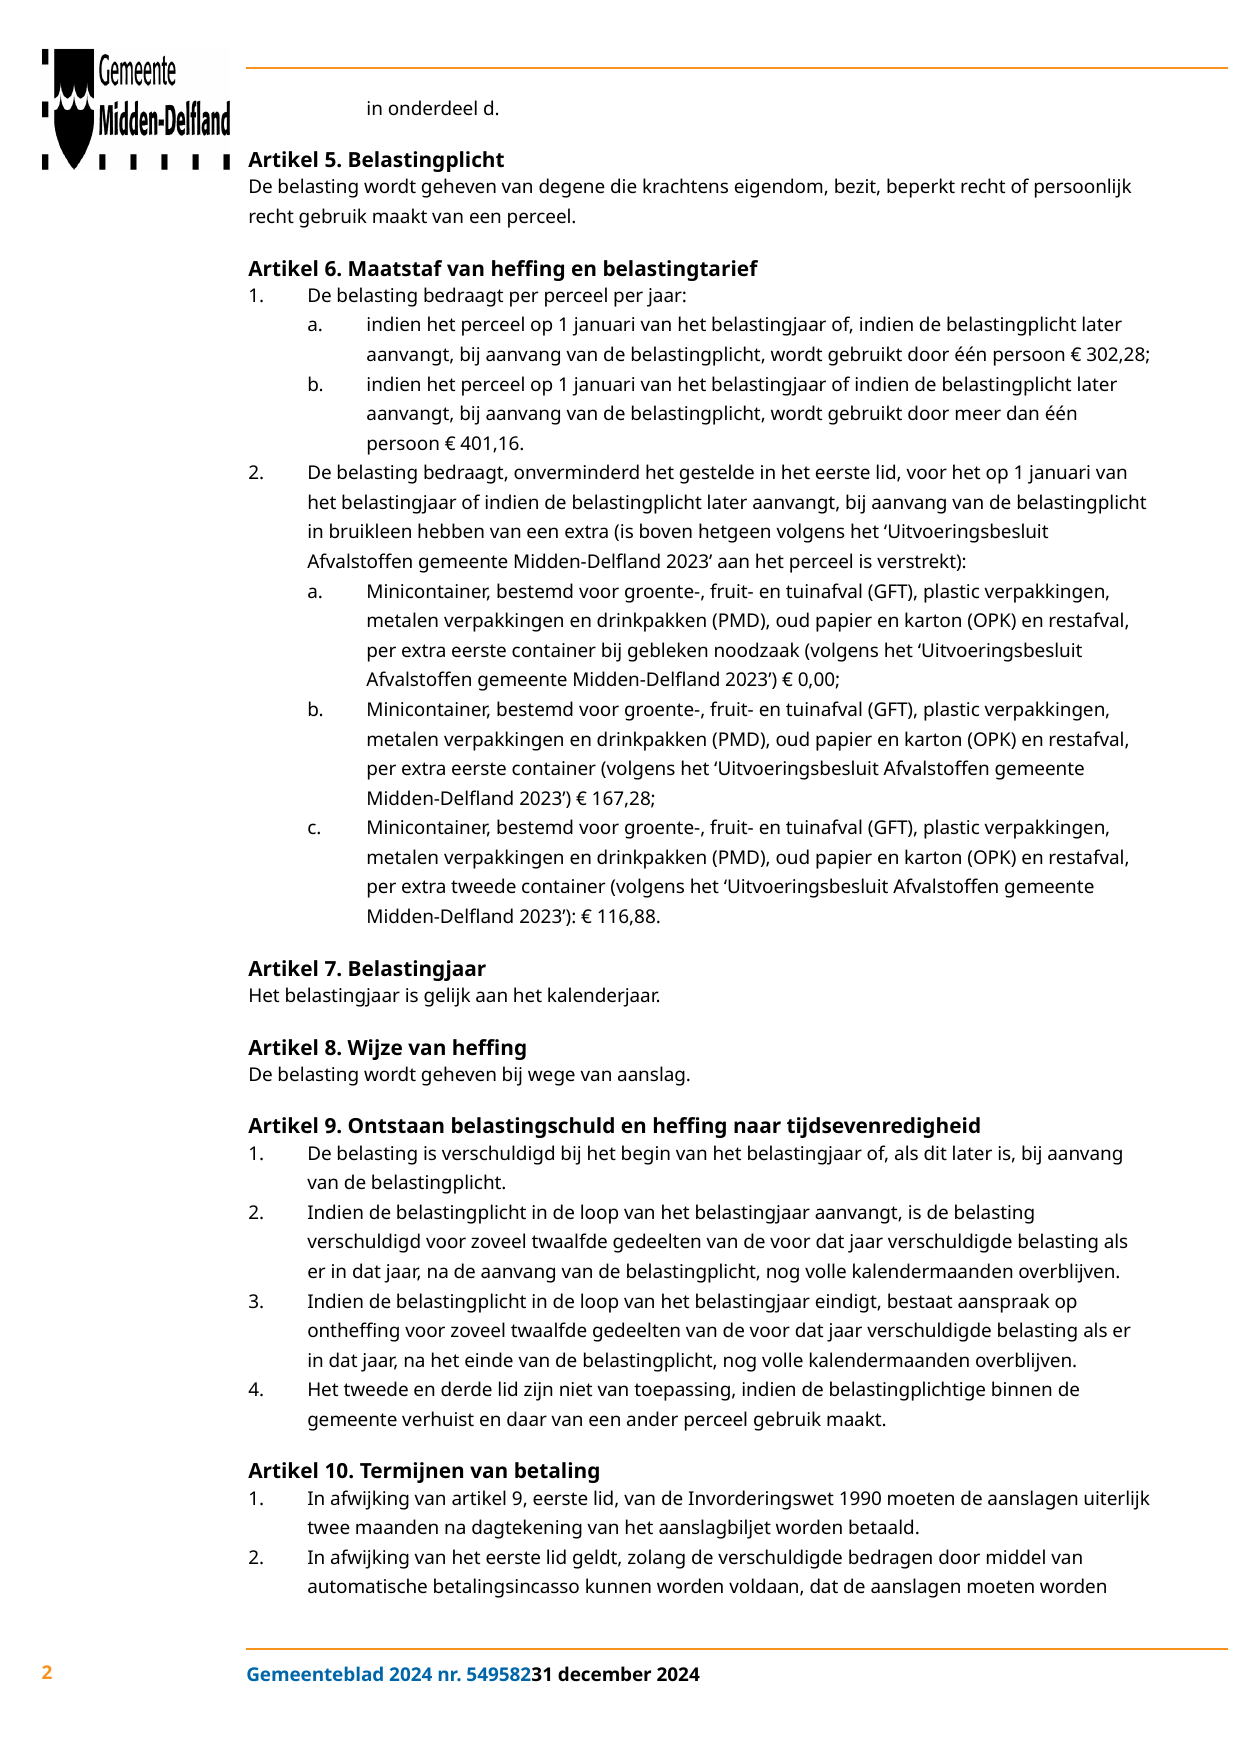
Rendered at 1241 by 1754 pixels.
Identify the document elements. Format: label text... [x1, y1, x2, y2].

list In afwijking van het eerste lid geldt, zolang de verschuldigde bedragen door middel van automatische betalingsincasso kunnen worden voldaan, dat de aanslagen moeten worden [248, 1544, 1152, 1599]
text Artikel 6. Maatstaf van heffing en belastingtarief [248, 254, 1152, 282]
picture [41, 47, 231, 172]
text Artikel 5. Belastingplicht [248, 145, 1152, 174]
text Het belastingjaar is gelijk aan het kalenderjaar. [248, 982, 1152, 1008]
list in onderdeel d. [307, 95, 1152, 121]
list De belasting bedraagt, onverminderd het gestelde in het eerste lid, voor het op 1 januari van het belastingjaar of indien de belastingplicht later aanvangt, bij aanvang van de belastingplicht in bruikleen hebben van een extra (is boven hetgeen volgens het ‘Uitvoeringsbesluit Afvalstoffen gemeente Midden-Delfland 2023’ aan het perceel is verstrekt): [248, 459, 1152, 574]
list Indien de belastingplicht in de loop van het belastingjaar aanvangt, is de belasting verschuldigd voor zoveel twaalfde gedeelten van de voor dat jaar verschuldigde belasting als er in dat jaar, na de aanvang van de belastingplicht, nog volle kalendermaanden overblijven. [248, 1199, 1152, 1284]
list De belasting bedraagt per perceel per jaar: [248, 282, 1152, 308]
list Indien de belastingplicht in de loop van het belastingjaar eindigt, bestaat aanspraak op ontheffing voor zoveel twaalfde gedeelten van de voor dat jaar verschuldigde belasting als er in dat jaar, na het einde van de belastingplicht, nog volle kalendermaanden overblijven. [248, 1288, 1152, 1373]
text Artikel 9. Ontstaan belastingschuld en heffing naar tijdsevenredigheid [248, 1111, 1152, 1140]
list De belasting is verschuldigd bij het begin van het belastingjaar of, als dit later is, bij aanvang van de belastingplicht. [248, 1140, 1152, 1195]
list Minicontainer, bestemd voor groente-, fruit- en tuinafval (GFT), plastic verpakkingen, metalen verpakkingen en drinkpakken (PMD), oud papier en karton (OPK) en restafval, per extra eerste container bij gebleken noodzaak (volgens het ‘Uitvoeringsbesluit Afvalstoffen gemeente Midden-Delfland 2023’) € 0,00; [307, 578, 1152, 692]
text De belasting wordt geheven van degene die krachtens eigendom, bezit, beperkt recht of persoonlijk recht gebruik maakt van een perceel. [248, 174, 1152, 229]
list Het tweede en derde lid zijn niet van toepassing, indien de belastingplichtige binnen de gemeente verhuist en daar van een ander perceel gebruik maakt. [248, 1377, 1152, 1432]
list indien het perceel op 1 januari van het belastingjaar of, indien de belastingplicht later aanvangt, bij aanvang van de belastingplicht, wordt gebruikt door één persoon € 302,28; [307, 312, 1152, 367]
text Artikel 7. Belastingjaar [248, 954, 1152, 982]
list indien het perceel op 1 januari van het belastingjaar of indien de belastingplicht later aanvangt, bij aanvang van de belastingplicht, wordt gebruikt door meer dan één persoon € 401,16. [307, 371, 1152, 456]
text Artikel 10. Termijnen van betaling [248, 1457, 1152, 1485]
list Minicontainer, bestemd voor groente-, fruit- en tuinafval (GFT), plastic verpakkingen, metalen verpakkingen en drinkpakken (PMD), oud papier en karton (OPK) en restafval, per extra eerste container (volgens het ‘Uitvoeringsbesluit Afvalstoffen gemeente Midden-Delfland 2023’) € 167,28; [307, 696, 1152, 811]
text Artikel 8. Wijze van heffing [248, 1033, 1152, 1061]
list Minicontainer, bestemd voor groente-, fruit- en tuinafval (GFT), plastic verpakkingen, metalen verpakkingen en drinkpakken (PMD), oud papier en karton (OPK) en restafval, per extra tweede container (volgens het ‘Uitvoeringsbesluit Afvalstoffen gemeente Midden-Delfland 2023’): € 116,88. [307, 814, 1152, 929]
text De belasting wordt geheven bij wege van aanslag. [248, 1061, 1152, 1087]
list In afwijking van artikel 9, eerste lid, van de Invorderingswet 1990 moeten de aanslagen uiterlijk twee maanden na dagtekening van het aanslagbiljet worden betaald. [248, 1485, 1152, 1540]
